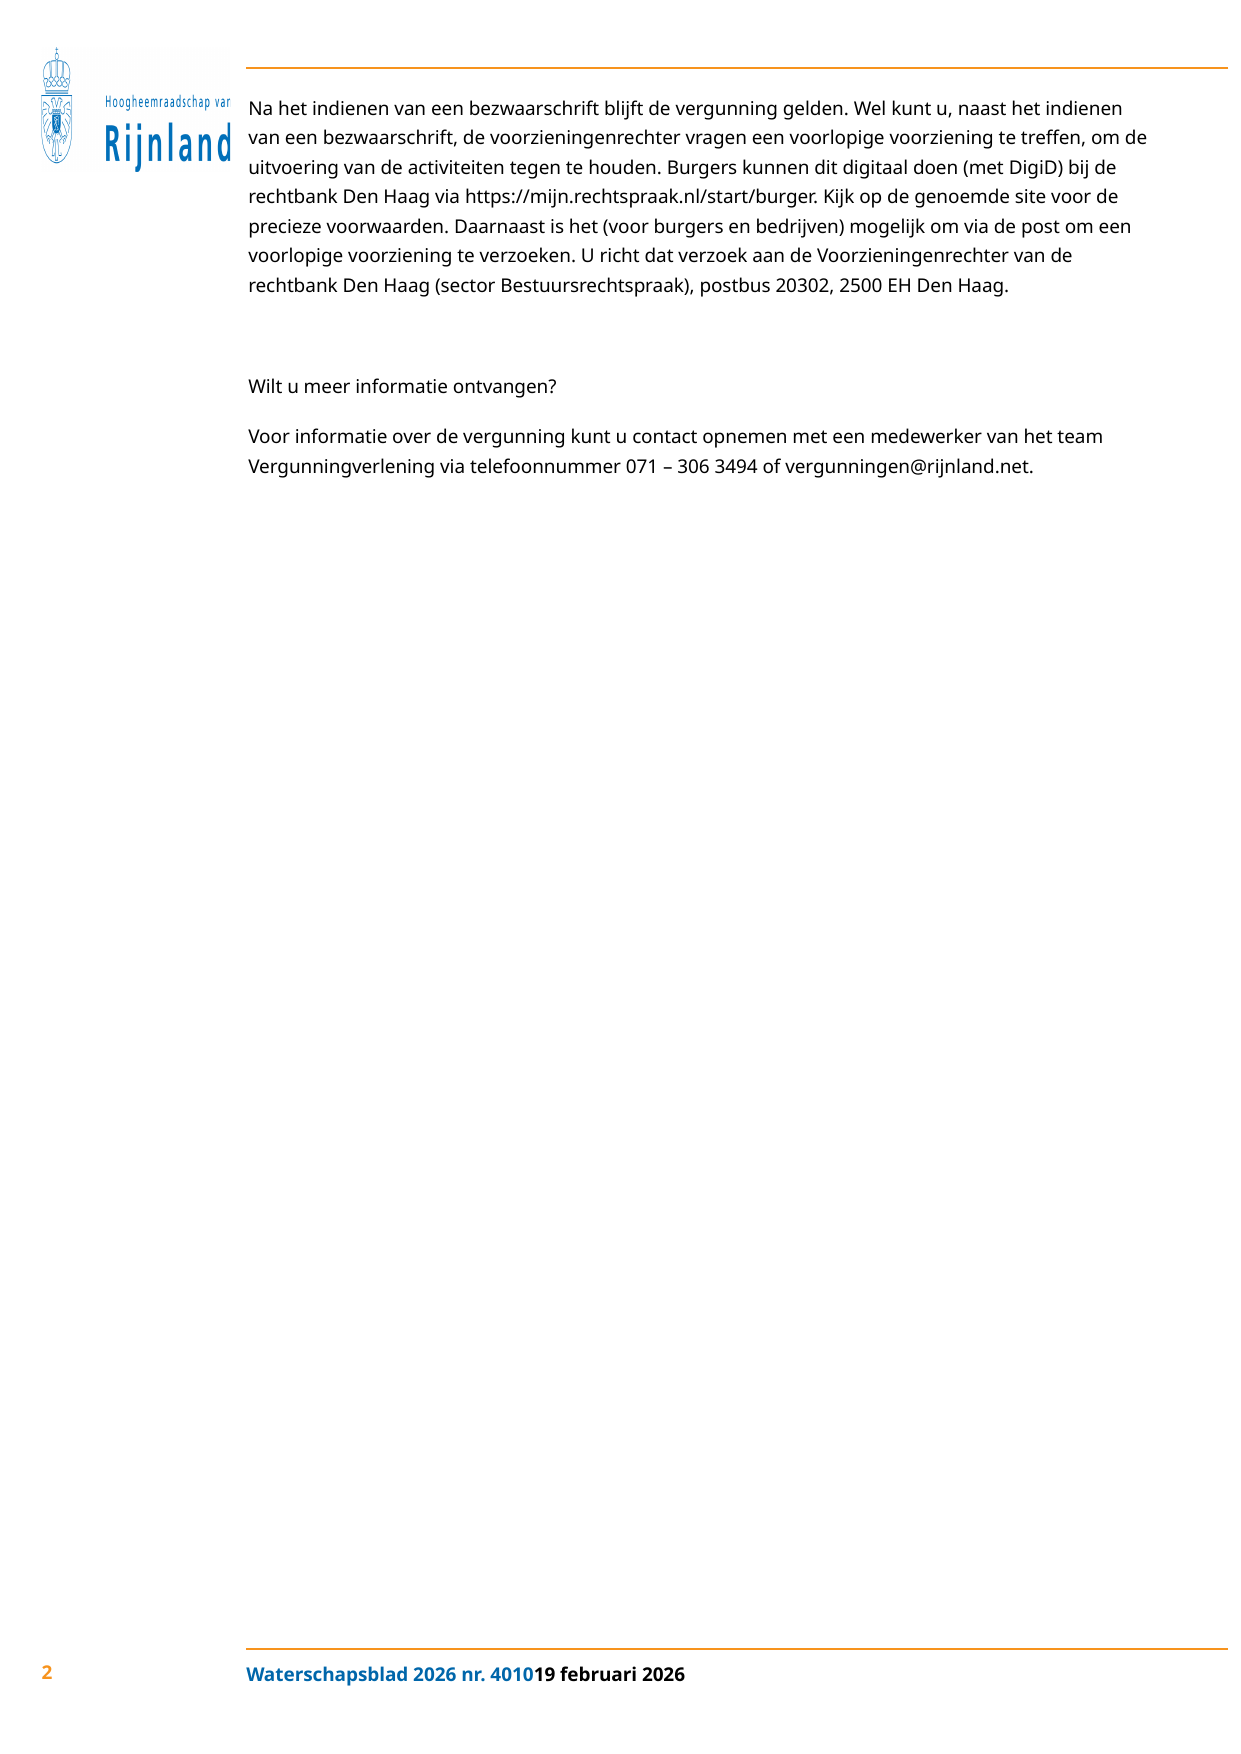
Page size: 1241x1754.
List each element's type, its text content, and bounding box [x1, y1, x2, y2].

picture [41, 47, 231, 172]
text Wilt u meer informatie ontvangen? [248, 373, 1152, 399]
text Na het indienen van een bezwaarschrift blijft de vergunning gelden. Wel kunt u, naast het indienen van een bezwaarschrift, de voorzieningenrechter vragen een voorlopige voorziening te treffen, om de uitvoering van de activiteiten tegen te houden. Burgers kunnen dit digitaal doen (met DigiD) bij de rechtbank Den Haag via https://mijn.rechtspraak.nl/start/burger. Kijk op de genoemde site voor de precieze voorwaarden. Daarnaast is het (voor burgers en bedrijven) mogelijk om via de post om een voorlopige voorziening te verzoeken. U richt dat verzoek aan de Voorzieningenrechter van de rechtbank Den Haag (sector Bestuursrechtspraak), postbus 20302, 2500 EH Den Haag. [248, 95, 1152, 298]
text Voor informatie over de vergunning kunt u contact opnemen met een medewerker van het team Vergunningverlening via telefoonnummer 071 – 306 3494 of vergunningen@rijnland.net. [248, 423, 1152, 479]
